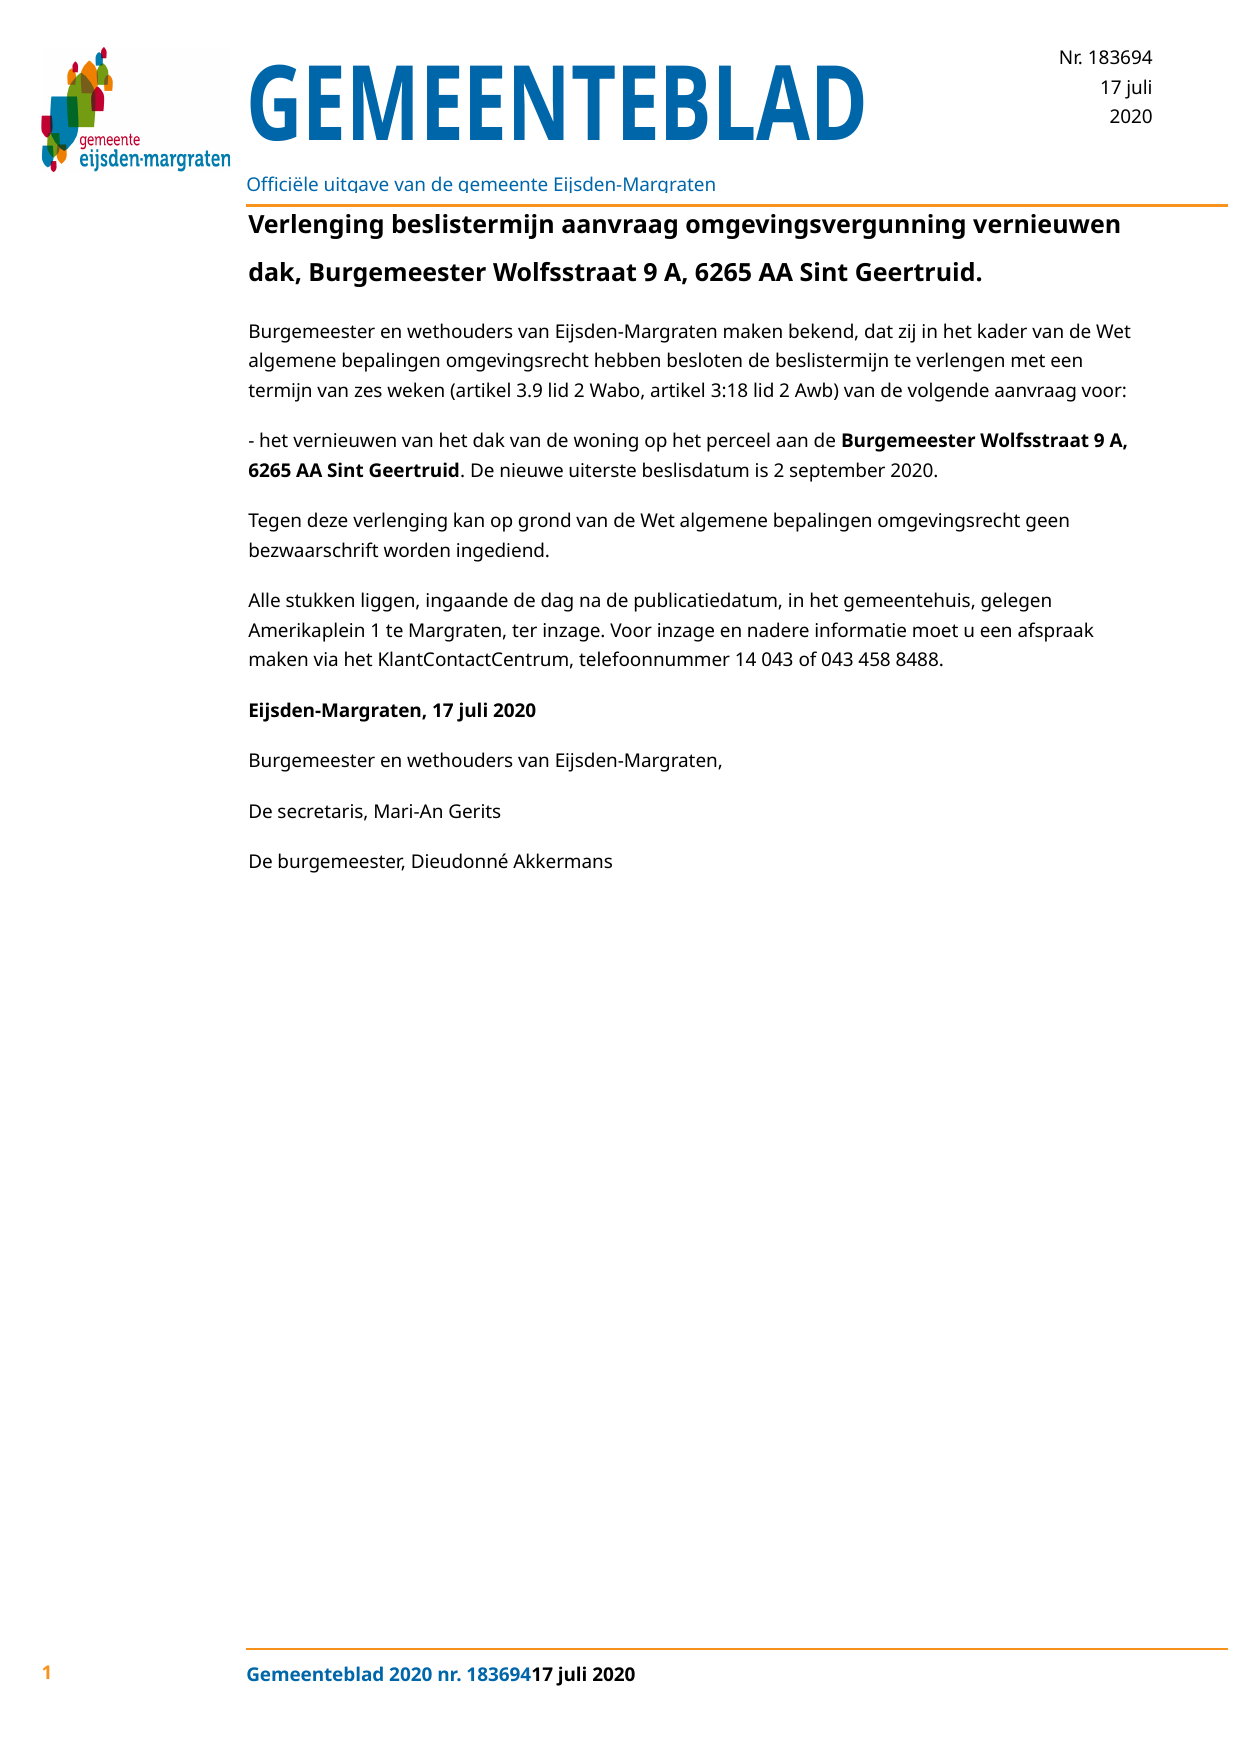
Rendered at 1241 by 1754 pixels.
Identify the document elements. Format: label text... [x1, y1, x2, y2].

text Alle stukken liggen, ingaande de dag na de publicatiedatum, in het gemeentehuis, gelegen Amerikaplein 1 te Margraten, ter inzage. Voor inzage en nadere informatie moet u een afspraak maken via het KlantContactCentrum, telefoonnummer 14 043 of 043 458 8488. [248, 587, 1152, 672]
text Eijsden-Margraten, 17 juli 2020 [248, 697, 1152, 723]
text Tegen deze verlenging kan op grond van de Wet algemene bepalingen omgevingsrecht geen bezwaarschrift worden ingediend. [248, 507, 1152, 563]
text De burgemeester, Dieudonné Akkermans [248, 848, 1152, 874]
text Burgemeester en wethouders van Eijsden-Margraten, [248, 747, 1152, 773]
picture [41, 47, 231, 172]
text Verlenging beslistermijn aanvraag omgevingsvergunning vernieuwen dak, Burgemeester Wolfsstraat 9 A, 6265 AA Sint Geertruid. [248, 207, 1152, 288]
text - het vernieuwen van het dak van de woning op het perceel aan de Burgemeester Wolfsstraat 9 A, 6265 AA Sint Geertruid. De nieuwe uiterste beslisdatum is 2 september 2020. [248, 427, 1152, 483]
text Burgemeester en wethouders van Eijsden-Margraten maken bekend, dat zij in het kader van de Wet algemene bepalingen omgevingsrecht hebben besloten de beslistermijn te verlengen met een termijn van zes weken (artikel 3.9 lid 2 Wabo, artikel 3:18 lid 2 Awb) van de volgende aanvraag voor: [248, 318, 1152, 403]
text De secretaris, Mari-An Gerits [248, 798, 1152, 824]
